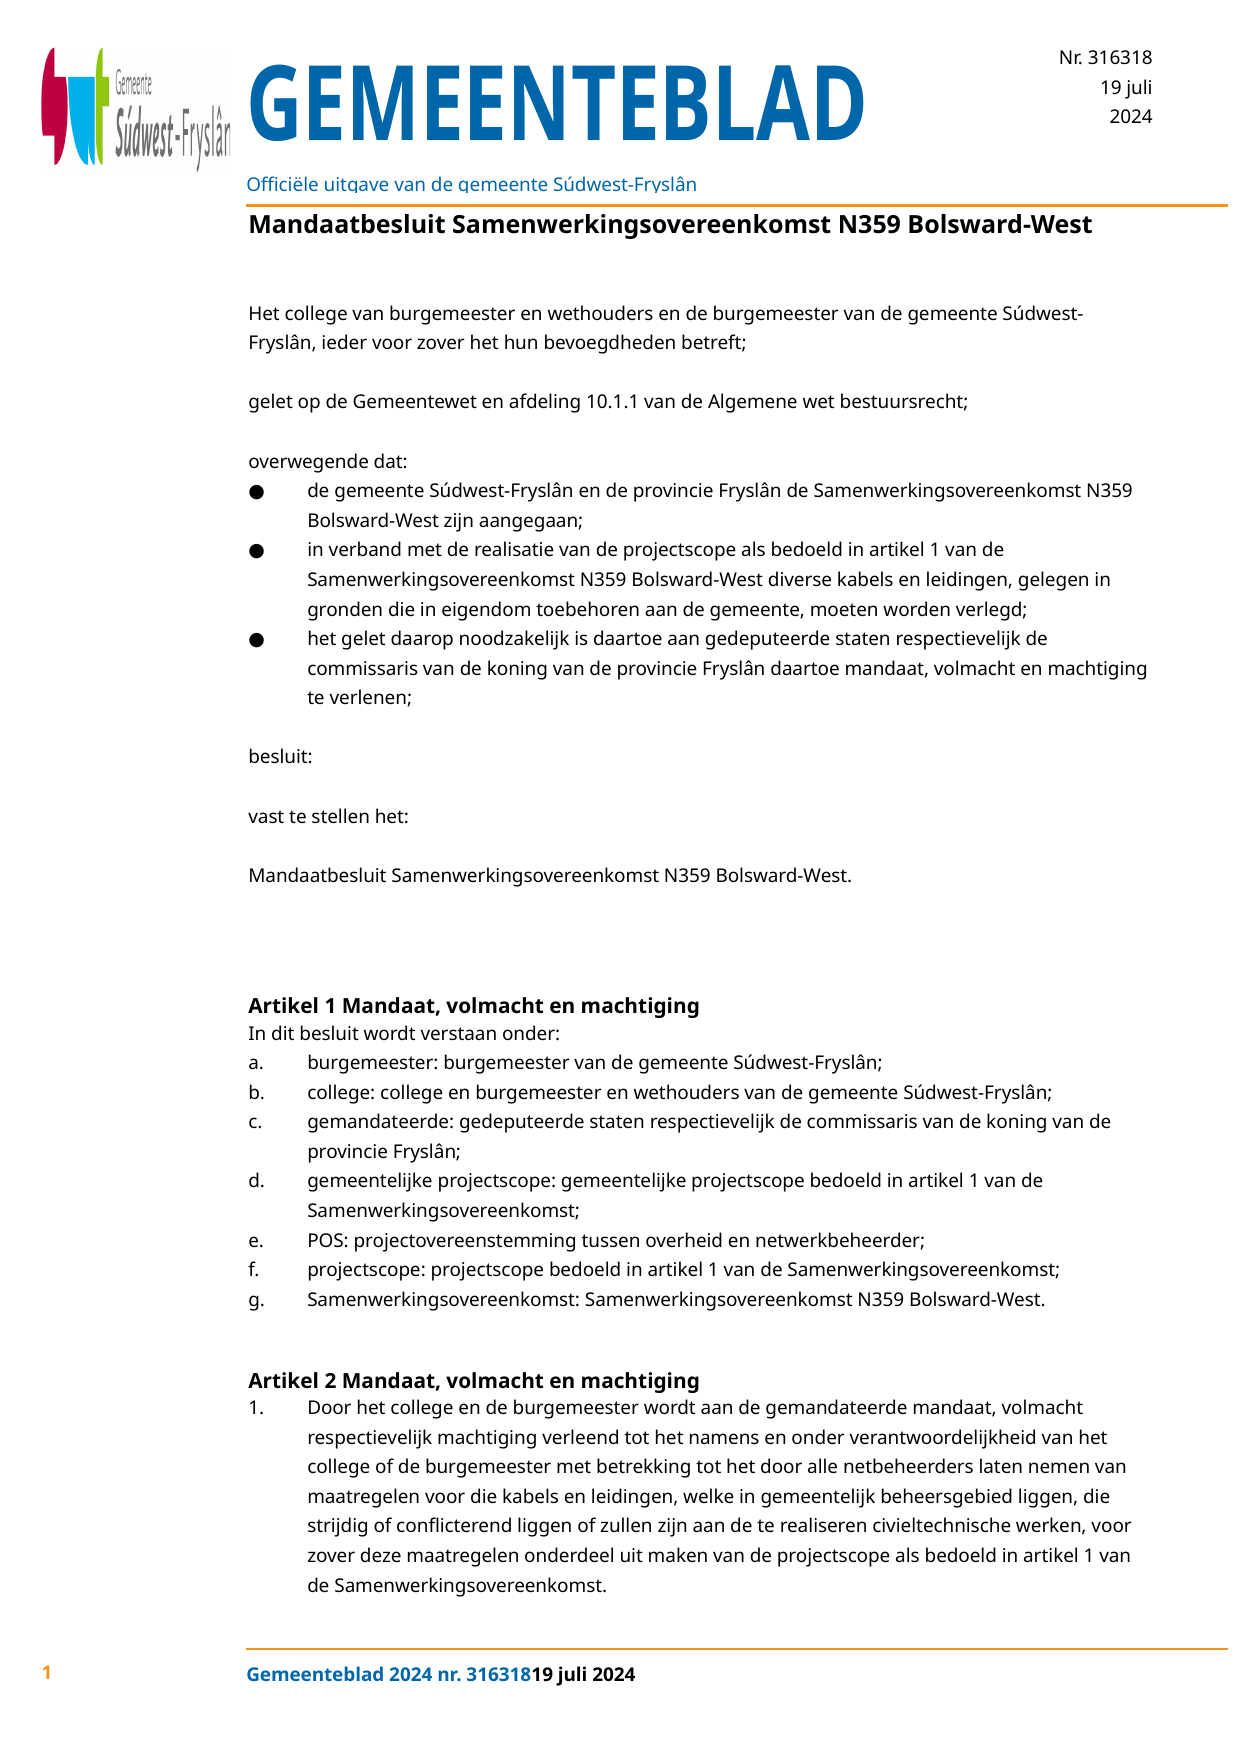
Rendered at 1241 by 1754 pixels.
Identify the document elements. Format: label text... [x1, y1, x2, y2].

text In dit besluit wordt verstaan onder: [248, 1020, 1152, 1045]
picture [41, 47, 231, 172]
text Mandaatbesluit Samenwerkingsovereenkomst N359 Bolsward-West. [248, 862, 1152, 888]
list in verband met de realisatie van de projectscope als bedoeld in artikel 1 van de Samenwerkingsovereenkomst N359 Bolsward-West diverse kabels en leidingen, gelegen in gronden die in eigendom toebehoren aan de gemeente, moeten worden verlegd; [248, 537, 1152, 621]
text besluit: [248, 744, 1152, 769]
list gemandateerde: gedeputeerde staten respectievelijk de commissaris van de koning van de provincie Fryslân; [248, 1108, 1152, 1164]
list POS: projectovereenstemming tussen overheid en netwerkbeheerder; [248, 1227, 1152, 1252]
list college: college en burgemeester en wethouders van de gemeente Súdwest-Fryslân; [248, 1079, 1152, 1104]
text Mandaatbesluit Samenwerkingsovereenkomst N359 Bolsward-West [248, 207, 1152, 241]
list Samenwerkingsovereenkomst: Samenwerkingsovereenkomst N359 Bolsward-West. [248, 1286, 1152, 1312]
text gelet op de Gemeentewet en afdeling 10.1.1 van de Algemene wet bestuursrecht; [248, 389, 1152, 414]
list Door het college en de burgemeester wordt aan de gemandateerde mandaat, volmacht respectievelijk machtiging verleend tot het namens en onder verantwoordelijkheid van het college of de burgemeester met betrekking tot het door alle netbeheerders laten nemen van maatregelen voor die kabels en leidingen, welke in gemeentelijk beheersgebied liggen, die strijdig of conflicterend liggen of zullen zijn aan de te realiseren civieltechnische werken, voor zover deze maatregelen onderdeel uit maken van de projectscope als bedoeld in artikel 1 van de Samenwerkingsovereenkomst. [248, 1394, 1152, 1598]
text Het college van burgemeester en wethouders en de burgemeester van de gemeente Súdwest-Fryslân, ieder voor zover het hun bevoegdheden betreft; [248, 300, 1152, 355]
text vast te stellen het: [248, 803, 1152, 828]
list gemeentelijke projectscope: gemeentelijke projectscope bedoeld in artikel 1 van de Samenwerkingsovereenkomst; [248, 1168, 1152, 1223]
text Artikel 1 Mandaat, volmacht en machtiging [248, 991, 1152, 1020]
list het gelet daarop noodzakelijk is daartoe aan gedeputeerde staten respectievelijk de commissaris van de koning van de provincie Fryslân daartoe mandaat, volmacht en machtiging te verlenen; [248, 625, 1152, 710]
text overwegende dat: [248, 448, 1152, 473]
text Artikel 2 Mandaat, volmacht en machtiging [248, 1366, 1152, 1394]
list burgemeester: burgemeester van de gemeente Súdwest-Fryslân; [248, 1049, 1152, 1075]
list de gemeente Súdwest-Fryslân en de provincie Fryslân de Samenwerkingsovereenkomst N359 Bolsward-West zijn aangegaan; [248, 477, 1152, 533]
list projectscope: projectscope bedoeld in artikel 1 van de Samenwerkingsovereenkomst; [248, 1256, 1152, 1282]
